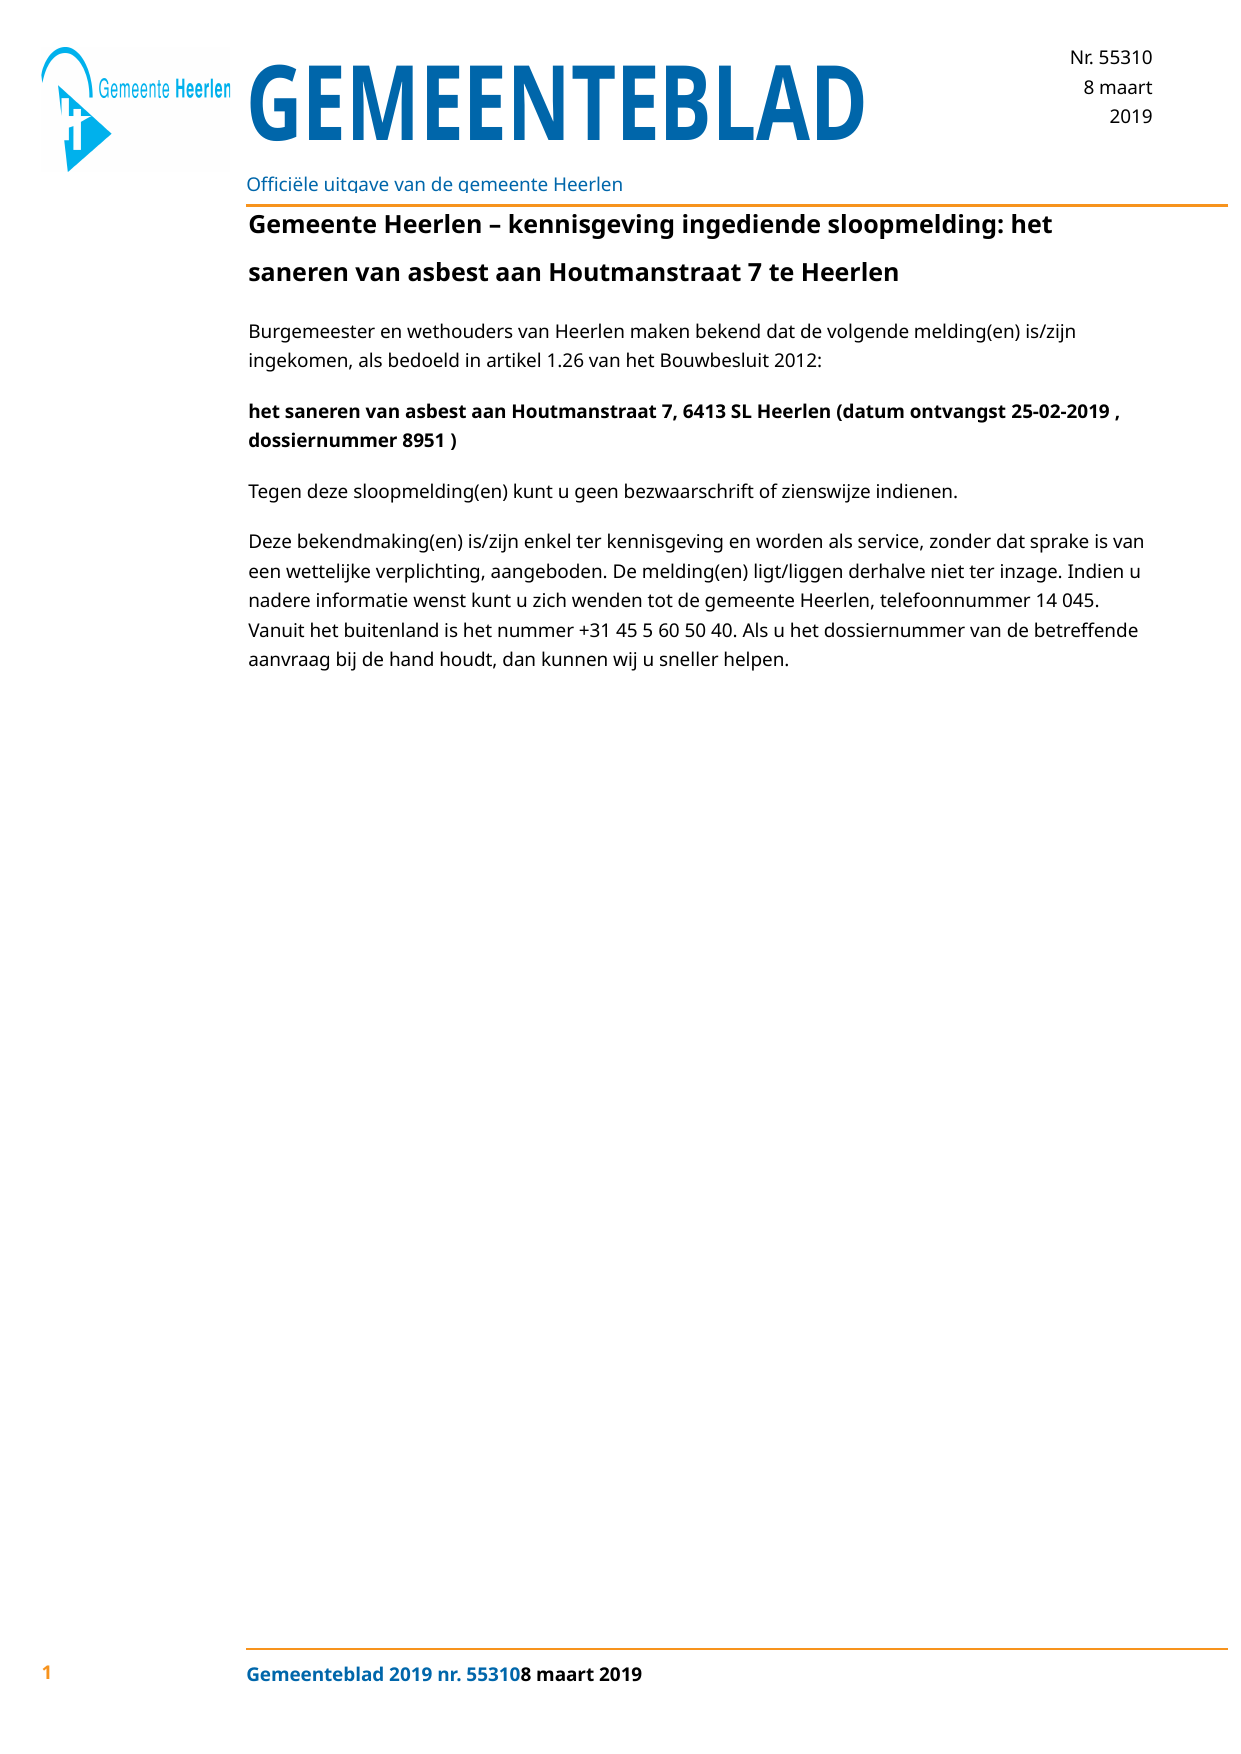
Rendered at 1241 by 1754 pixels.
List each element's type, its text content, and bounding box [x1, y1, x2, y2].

text Tegen deze sloopmelding(en) kunt u geen bezwaarschrift of zienswijze indienen. [248, 478, 1152, 504]
text Deze bekendmaking(en) is/zijn enkel ter kennisgeving en worden als service, zonder dat sprake is van een wettelijke verplichting, aangeboden. De melding(en) ligt/liggen derhalve niet ter inzage. Indien u nadere informatie wenst kunt u zich wenden tot de gemeente Heerlen, telefoonnummer 14 045. Vanuit het buitenland is het nummer +31 45 5 60 50 40. Als u het dossiernummer van de betreffende aanvraag bij de hand houdt, dan kunnen wij u sneller helpen. [248, 528, 1152, 672]
picture [41, 47, 58, 70]
picture [41, 47, 231, 172]
text het saneren van asbest aan Houtmanstraat 7, 6413 SL Heerlen (datum ontvangst 25-02-2019 , dossiernummer 8951 ) [248, 398, 1152, 453]
text Gemeente Heerlen – kennisgeving ingediende sloopmelding: het saneren van asbest aan Houtmanstraat 7 te Heerlen [248, 207, 1152, 288]
text Burgemeester en wethouders van Heerlen maken bekend dat de volgende melding(en) is/zijn ingekomen, als bedoeld in artikel 1.26 van het Bouwbesluit 2012: [248, 318, 1152, 373]
